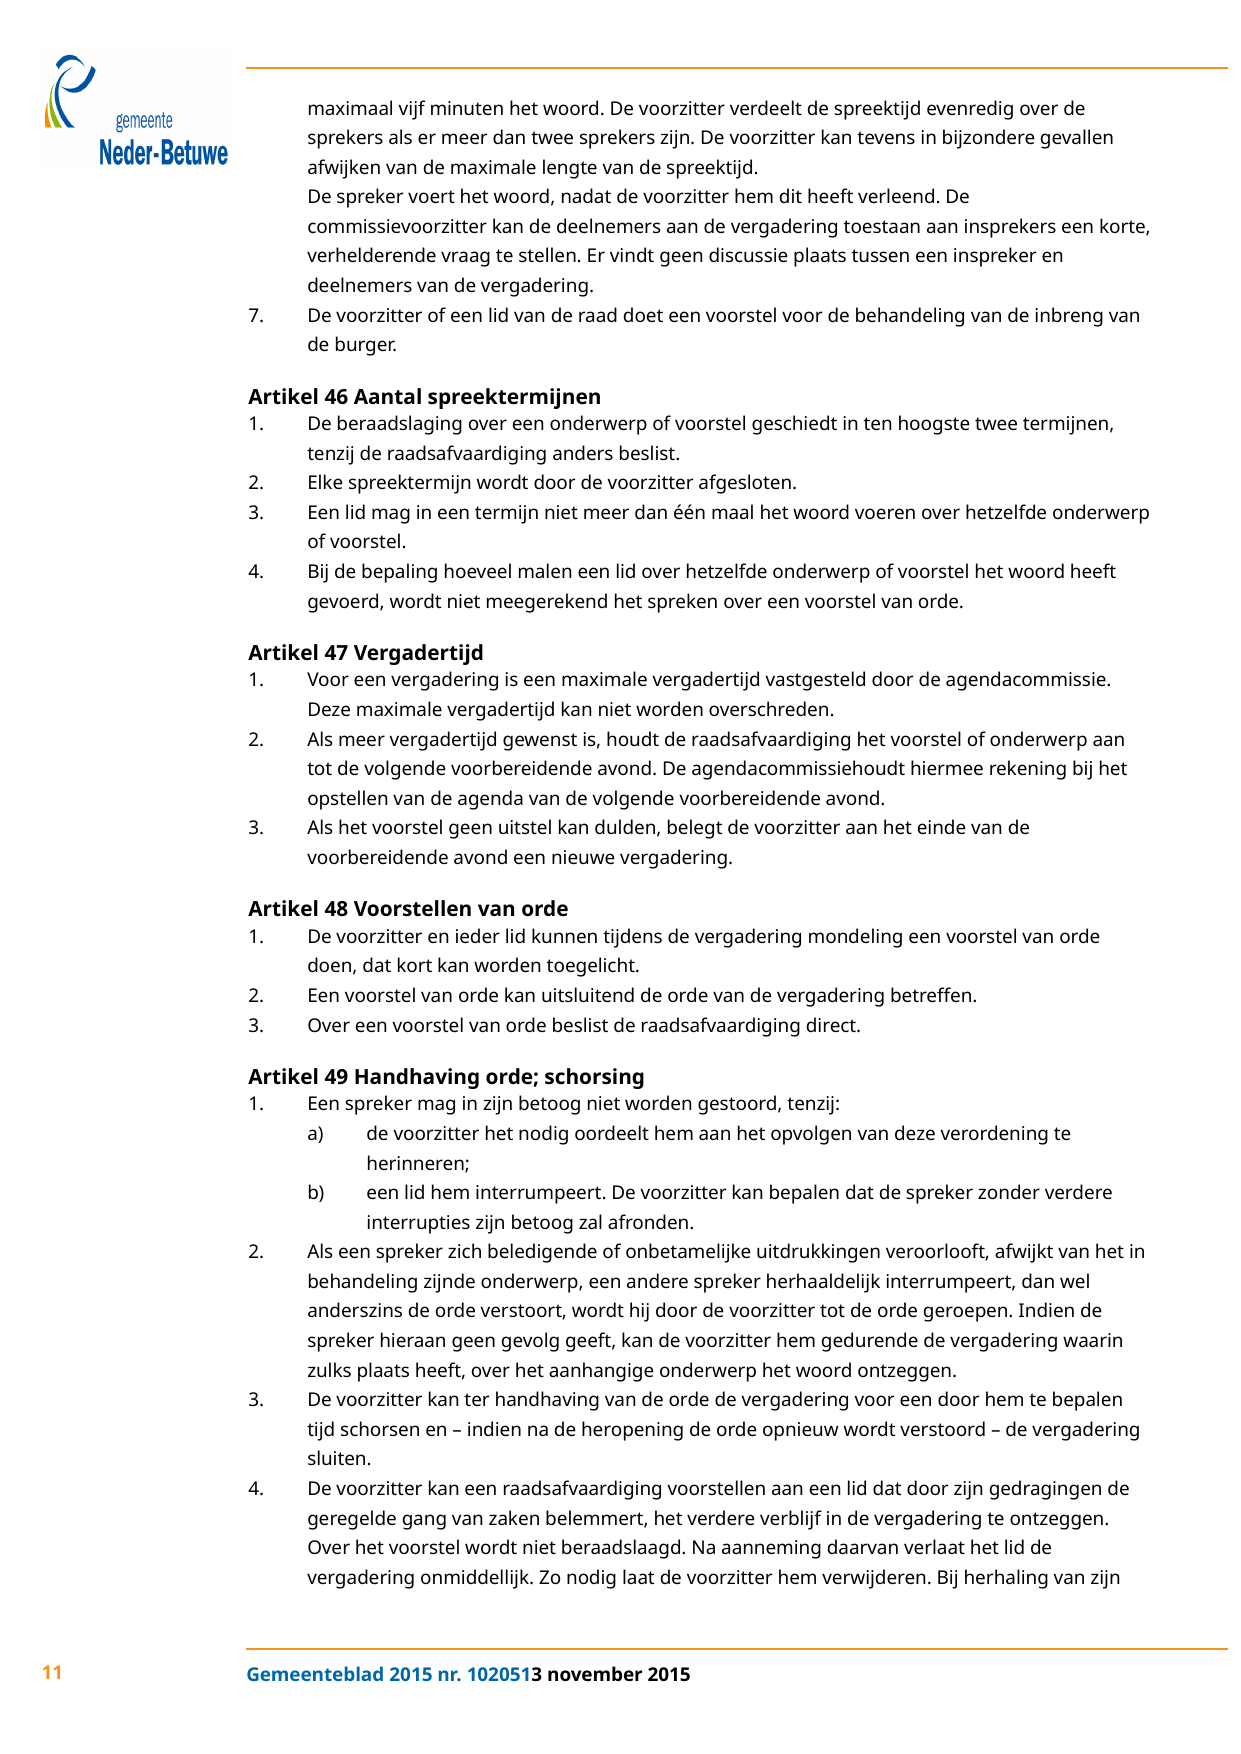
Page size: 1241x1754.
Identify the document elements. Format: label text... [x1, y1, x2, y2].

list Bij de bepaling hoeveel malen een lid over hetzelfde onderwerp of voorstel het woord heeft gevoerd, wordt niet meegerekend het spreken over een voorstel van orde. [248, 558, 1152, 613]
text Artikel 46 Aantal spreektermijnen [248, 382, 1152, 410]
list De voorzitter of een lid van de raad doet een voorstel voor de behandeling van de inbreng van de burger. [248, 302, 1152, 357]
list Als het voorstel geen uitstel kan dulden, belegt de voorzitter aan het einde van de voorbereidende avond een nieuwe vergadering. [248, 814, 1152, 870]
list maximaal vijf minuten het woord. De voorzitter verdeelt de spreektijd evenredig over de sprekers als er meer dan twee sprekers zijn. De voorzitter kan tevens in bijzondere gevallen afwijken van de maximale lengte van de spreektijd. [248, 95, 1152, 180]
picture [41, 47, 231, 172]
text Artikel 47 Vergadertijd [248, 638, 1152, 667]
list Elke spreektermijn wordt door de voorzitter afgesloten. [248, 469, 1152, 495]
text Artikel 49 Handhaving orde; schorsing [248, 1062, 1152, 1091]
list De voorzitter kan ter handhaving van de orde de vergadering voor een door hem te bepalen tijd schorsen en – indien na de heropening de orde opnieuw wordt verstoord – de vergadering sluiten. [248, 1386, 1152, 1471]
list Een spreker mag in zijn betoog niet worden gestoord, tenzij: [248, 1091, 1152, 1116]
list De spreker voert het woord, nadat de voorzitter hem dit heeft verleend. De commissievoorzitter kan de deelnemers aan de vergadering toestaan aan insprekers een korte, verhelderende vraag te stellen. Er vindt geen discussie plaats tussen een inspreker en deelnemers van de vergadering. [248, 183, 1152, 298]
list De voorzitter en ieder lid kunnen tijdens de vergadering mondeling een voorstel van orde doen, dat kort kan worden toegelicht. [248, 923, 1152, 978]
list Een lid mag in een termijn niet meer dan één maal het woord voeren over hetzelfde onderwerp of voorstel. [248, 499, 1152, 554]
list de voorzitter het nodig oordeelt hem aan het opvolgen van deze verordening te herinneren; [307, 1120, 1152, 1176]
list een lid hem interrumpeert. De voorzitter kan bepalen dat de spreker zonder verdere interrupties zijn betoog zal afronden. [307, 1179, 1152, 1235]
list Als meer vergadertijd gewenst is, houdt de raadsafvaardiging het voorstel of onderwerp aan tot de volgende voorbereidende avond. De agendacommissiehoudt hiermee rekening bij het opstellen van de agenda van de volgende voorbereidende avond. [248, 726, 1152, 811]
list De voorzitter kan een raadsafvaardiging voorstellen aan een lid dat door zijn gedragingen de geregelde gang van zaken belemmert, het verdere verblijf in de vergadering te ontzeggen. Over het voorstel wordt niet beraadslaagd. Na aanneming daarvan verlaat het lid de vergadering onmiddellijk. Zo nodig laat de voorzitter hem verwijderen. Bij herhaling van zijn [248, 1475, 1152, 1590]
list Over een voorstel van orde beslist de raadsafvaardiging direct. [248, 1012, 1152, 1037]
list Voor een vergadering is een maximale vergadertijd vastgesteld door de agendacommissie. Deze maximale vergadertijd kan niet worden overschreden. [248, 667, 1152, 722]
text Artikel 48 Voorstellen van orde [248, 894, 1152, 923]
list Een voorstel van orde kan uitsluitend de orde van de vergadering betreffen. [248, 982, 1152, 1008]
list De beraadslaging over een onderwerp of voorstel geschiedt in ten hoogste twee termijnen, tenzij de raadsafvaardiging anders beslist. [248, 410, 1152, 466]
list Als een spreker zich beledigende of onbetamelijke uitdrukkingen veroorlooft, afwijkt van het in behandeling zijnde onderwerp, een andere spreker herhaaldelijk interrumpeert, dan wel anderszins de orde verstoort, wordt hij door de voorzitter tot de orde geroepen. Indien de spreker hieraan geen gevolg geeft, kan de voorzitter hem gedurende de vergadering waarin zulks plaats heeft, over het aanhangige onderwerp het woord ontzeggen. [248, 1238, 1152, 1383]
